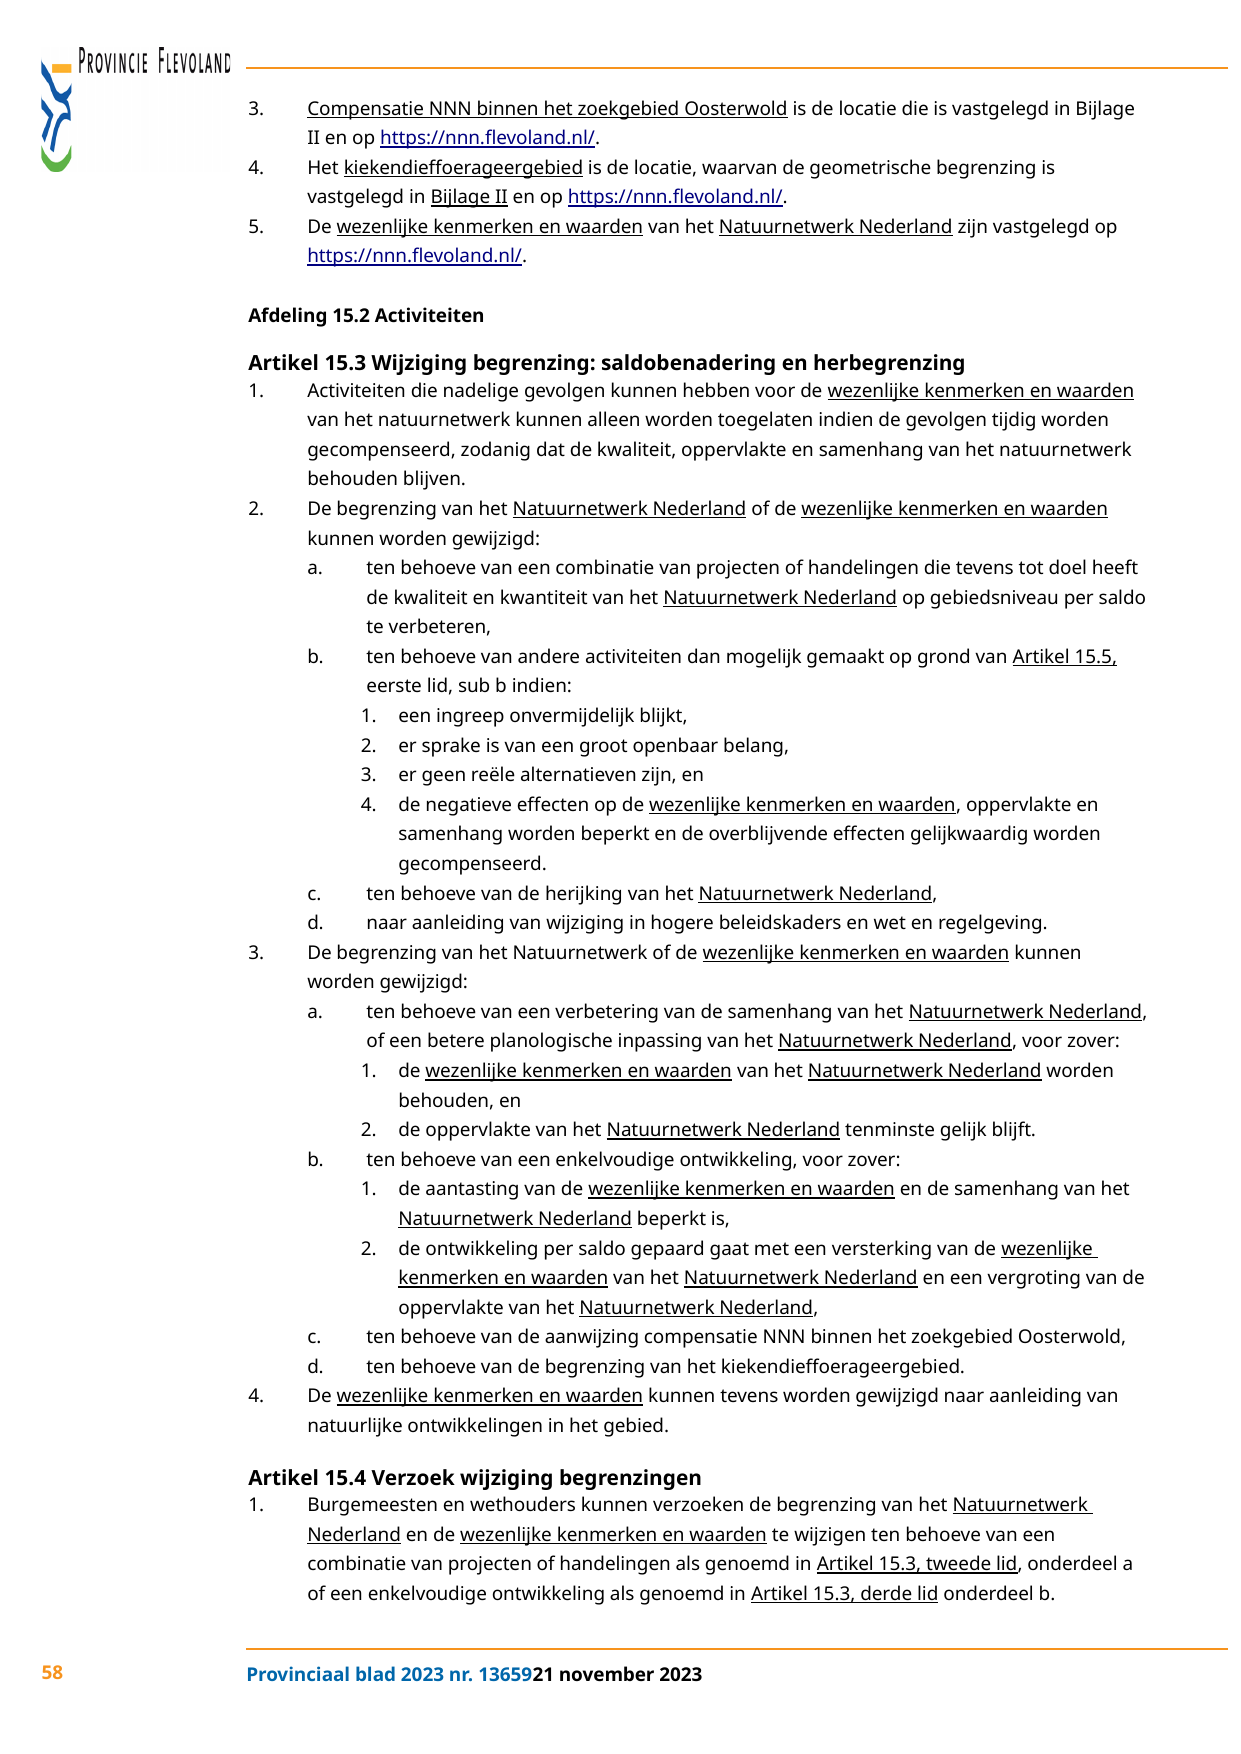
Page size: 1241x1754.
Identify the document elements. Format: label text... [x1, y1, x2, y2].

list ten behoeve van een verbetering van de samenhang van het Natuurnetwerk Nederland, of een betere planologische inpassing van het Natuurnetwerk Nederland, voor zover: [307, 998, 1152, 1053]
list er geen reële alternatieven zijn, en [361, 761, 1152, 787]
list de ontwikkeling per saldo gepaard gaat met een versterking van de wezenlijke kenmerken en waarden van het Natuurnetwerk Nederland en een vergroting van de oppervlakte van het Natuurnetwerk Nederland, [361, 1235, 1152, 1320]
list naar aanleiding van wijziging in hogere beleidskaders en wet en regelgeving. [307, 909, 1152, 935]
list ten behoeve van de herijking van het Natuurnetwerk Nederland, [307, 880, 1152, 906]
list Compensatie NNN binnen het zoekgebied Oosterwold is de locatie die is vastgelegd in Bijlage II en op https://nnn.flevoland.nl/. [248, 95, 1152, 150]
text Artikel 15.4 Verzoek wijziging begrenzingen [248, 1463, 1152, 1491]
list Burgemeesten en wethouders kunnen verzoeken de begrenzing van het Natuurnetwerk Nederland en de wezenlijke kenmerken en waarden te wijzigen ten behoeve van een combinatie van projecten of handelingen als genoemd in Artikel 15.3, tweede lid, onderdeel a of een enkelvoudige ontwikkeling als genoemd in Artikel 15.3, derde lid onderdeel b. [248, 1491, 1152, 1606]
text Artikel 15.3 Wijziging begrenzing: saldobenadering en herbegrenzing [248, 348, 1152, 377]
list een ingreep onvermijdelijk blijkt, [361, 702, 1152, 728]
list de aantasting van de wezenlijke kenmerken en waarden en de samenhang van het Natuurnetwerk Nederland beperkt is, [361, 1176, 1152, 1231]
list De wezenlijke kenmerken en waarden kunnen tevens worden gewijzigd naar aanleiding van natuurlijke ontwikkelingen in het gebied. [248, 1383, 1152, 1438]
list ten behoeve van andere activiteiten dan mogelijk gemaakt op grond van Artikel 15.5, eerste lid, sub b indien: [307, 643, 1152, 698]
list Activiteiten die nadelige gevolgen kunnen hebben voor de wezenlijke kenmerken en waarden van het natuurnetwerk kunnen alleen worden toegelaten indien de gevolgen tijdig worden gecompenseerd, zodanig dat de kwaliteit, oppervlakte en samenhang van het natuurnetwerk behouden blijven. [248, 377, 1152, 491]
list De begrenzing van het Natuurnetwerk Nederland of de wezenlijke kenmerken en waarden kunnen worden gewijzigd: [248, 495, 1152, 551]
list ten behoeve van een enkelvoudige ontwikkeling, voor zover: [307, 1146, 1152, 1172]
list Het kiekendieffoerageergebied is de locatie, waarvan de geometrische begrenzing is vastgelegd in Bijlage II en op https://nnn.flevoland.nl/. [248, 154, 1152, 209]
list De begrenzing van het Natuurnetwerk of de wezenlijke kenmerken en waarden kunnen worden gewijzigd: [248, 939, 1152, 994]
list ten behoeve van een combinatie van projecten of handelingen die tevens tot doel heeft de kwaliteit en kwantiteit van het Natuurnetwerk Nederland op gebiedsniveau per saldo te verbeteren, [307, 554, 1152, 639]
text Afdeling 15.2 Activiteiten [248, 302, 1152, 328]
list De wezenlijke kenmerken en waarden van het Natuurnetwerk Nederland zijn vastgelegd op https://nnn.flevoland.nl/. [248, 213, 1152, 268]
list de oppervlakte van het Natuurnetwerk Nederland tenminste gelijk blijft. [361, 1116, 1152, 1142]
list ten behoeve van de begrenzing van het kiekendieffoerageergebied. [307, 1353, 1152, 1379]
list er sprake is van een groot openbaar belang, [361, 732, 1152, 758]
list de wezenlijke kenmerken en waarden van het Natuurnetwerk Nederland worden behouden, en [361, 1057, 1152, 1113]
picture [41, 47, 231, 172]
list de negatieve effecten op de wezenlijke kenmerken en waarden, oppervlakte en samenhang worden beperkt en de overblijvende effecten gelijkwaardig worden gecompenseerd. [361, 791, 1152, 876]
list ten behoeve van de aanwijzing compensatie NNN binnen het zoekgebied Oosterwold, [307, 1323, 1152, 1349]
